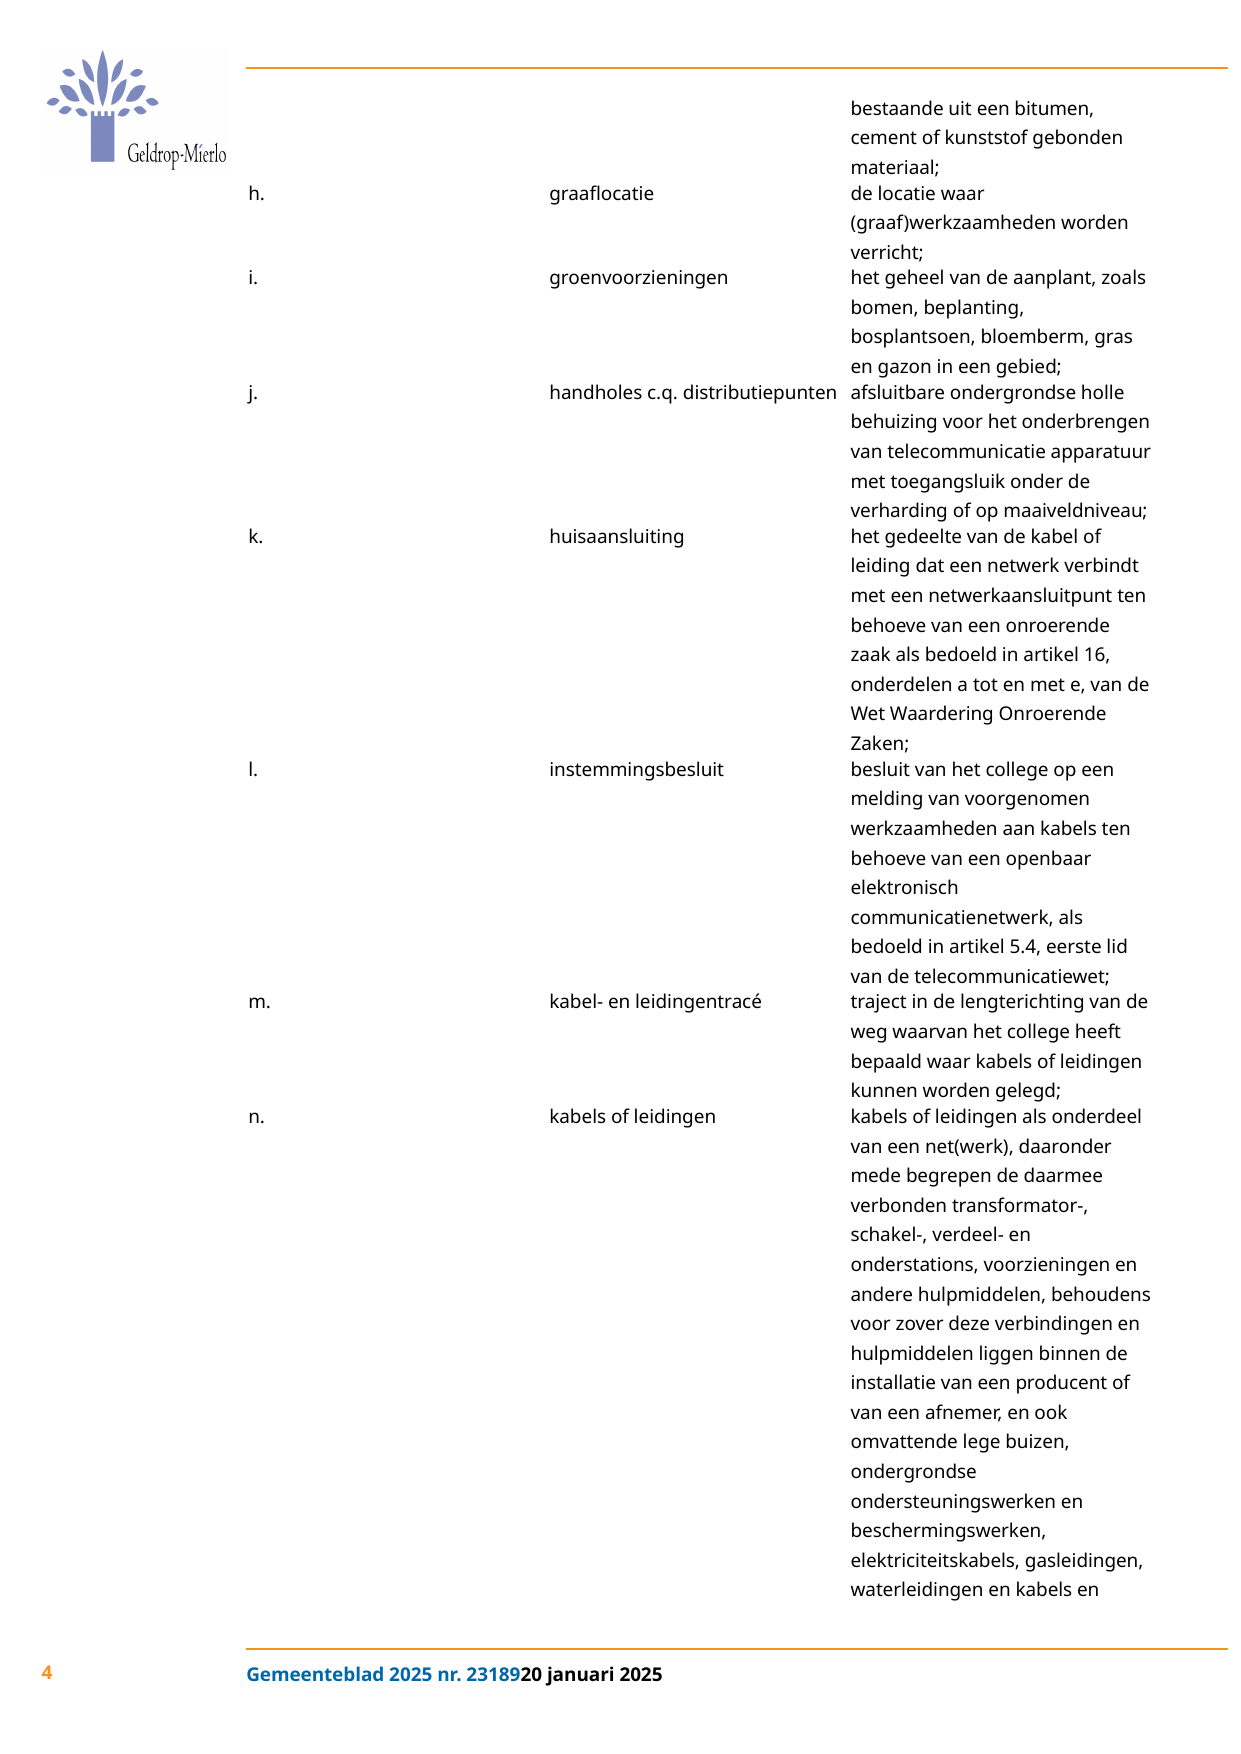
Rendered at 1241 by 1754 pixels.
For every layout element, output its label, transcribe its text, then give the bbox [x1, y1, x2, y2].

table_cell handholes c.q. distributiepunten [549, 379, 850, 523]
table_cell afsluitbare ondergrondse holle behuizing voor het onderbrengen van telecommunicatie apparatuur met toegangsluik onder de verharding of op maaiveldniveau; [850, 379, 1152, 523]
table_cell l. [248, 756, 549, 989]
table_cell k. [248, 523, 549, 756]
table_cell graaflocatie [549, 180, 850, 264]
table_cell n. [248, 1103, 549, 1602]
table_cell [248, 95, 549, 180]
table_cell kabels of leidingen [549, 1103, 850, 1602]
table_cell instemmingsbesluit [549, 756, 850, 989]
table_cell besluit van het college op een melding van voorgenomen werkzaamheden aan kabels ten behoeve van een openbaar elektronisch communicatienetwerk, als bedoeld in artikel 5.4, eerste lid van de telecommunicatiewet; [850, 756, 1152, 989]
table_cell huisaansluiting [549, 523, 850, 756]
table_cell kabel- en leidingentracé [549, 989, 850, 1103]
table_cell kabels of leidingen als onderdeel van een net(werk), daaronder mede begrepen de daarmee verbonden transformator-, schakel-, verdeel- en onderstations, voorzieningen en andere hulpmiddelen, behoudens voor zover deze verbindingen en hulpmiddelen liggen binnen de installatie van een producent of van een afnemer, en ook omvattende lege buizen, ondergrondse ondersteuningswerken en beschermingswerken, elektriciteitskabels, gasleidingen, waterleidingen en kabels en [850, 1103, 1152, 1602]
table_cell m. [248, 989, 549, 1103]
picture [41, 47, 231, 172]
table_cell het geheel van de aanplant, zoals bomen, beplanting, bosplantsoen, bloemberm, gras en gazon in een gebied; [850, 265, 1152, 379]
table_cell [549, 95, 850, 180]
table_cell groenvoorzieningen [549, 265, 850, 379]
table_cell i. [248, 265, 549, 379]
table_cell het gedeelte van de kabel of leiding dat een netwerk verbindt met een netwerkaansluitpunt ten behoeve van een onroerende zaak als bedoeld in artikel 16, onderdelen a tot en met e, van de Wet Waardering Onroerende Zaken; [850, 523, 1152, 756]
table_cell traject in de lengterichting van de weg waarvan het college heeft bepaald waar kabels of leidingen kunnen worden gelegd; [850, 989, 1152, 1103]
table_cell h. [248, 180, 549, 264]
table_cell de locatie waar (graaf)werkzaamheden worden verricht; [850, 180, 1152, 264]
table_cell j. [248, 379, 549, 523]
table_cell bestaande uit een bitumen, cement of kunststof gebonden materiaal; [850, 95, 1152, 180]
